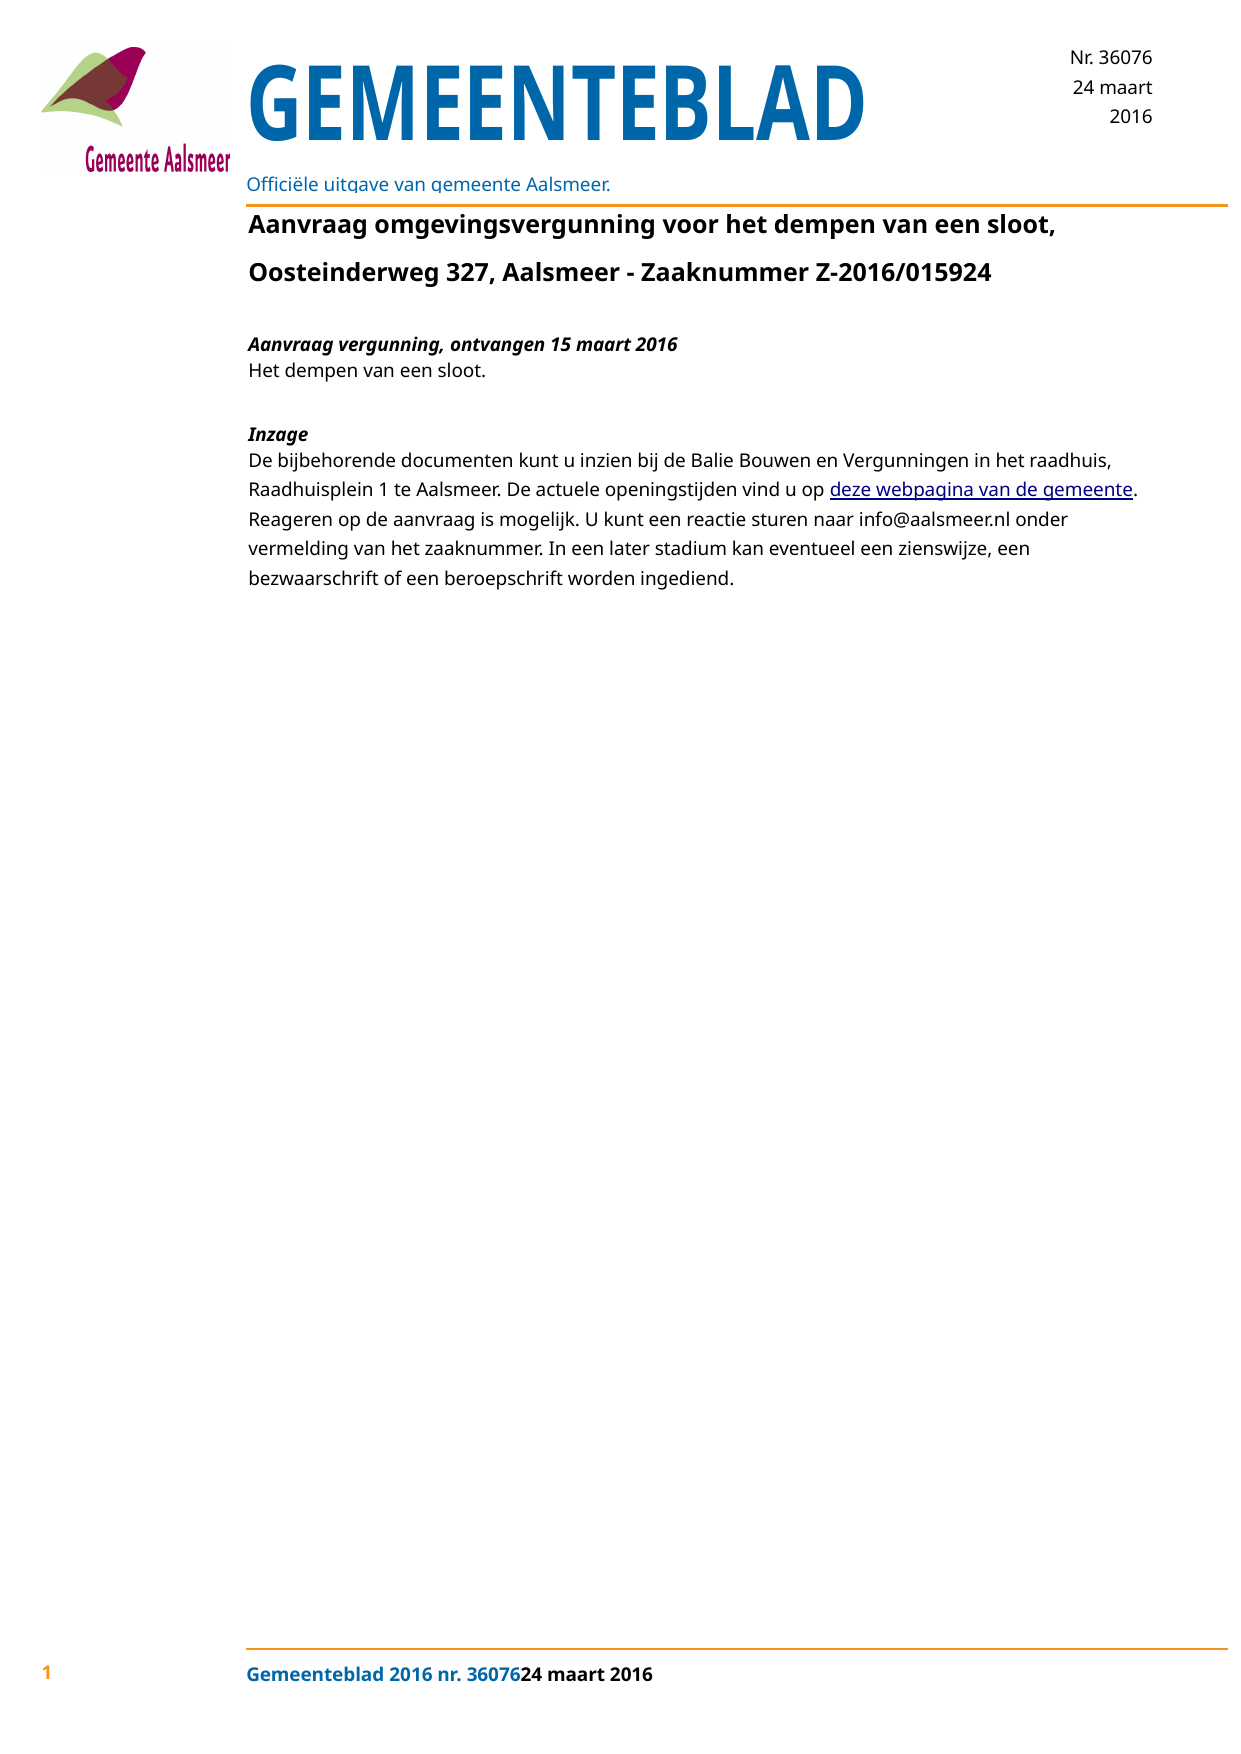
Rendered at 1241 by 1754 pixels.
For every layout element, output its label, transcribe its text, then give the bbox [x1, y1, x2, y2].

text Inzage [248, 421, 1152, 447]
text Aanvraag omgevingsvergunning voor het dempen van een sloot, Oosteinderweg 327, Aalsmeer - Zaaknummer Z-2016/015924 [248, 207, 1152, 288]
text De bijbehorende documenten kunt u inzien bij de Balie Bouwen en Vergunningen in het raadhuis, Raadhuisplein 1 te Aalsmeer. De actuele openingstijden vind u op deze webpagina van de gemeente. Reageren op de aanvraag is mogelijk. U kunt een reactie sturen naar info@aalsmeer.nl onder vermelding van het zaaknummer. In een later stadium kan eventueel een zienswijze, een bezwaarschrift of een beroepschrift worden ingediend. [248, 447, 1152, 591]
picture [41, 47, 231, 172]
text ​ [248, 616, 1152, 641]
text Aanvraag vergunning, ontvangen 15 maart 2016 [248, 331, 1152, 357]
text Het dempen van een sloot. [248, 357, 1152, 383]
